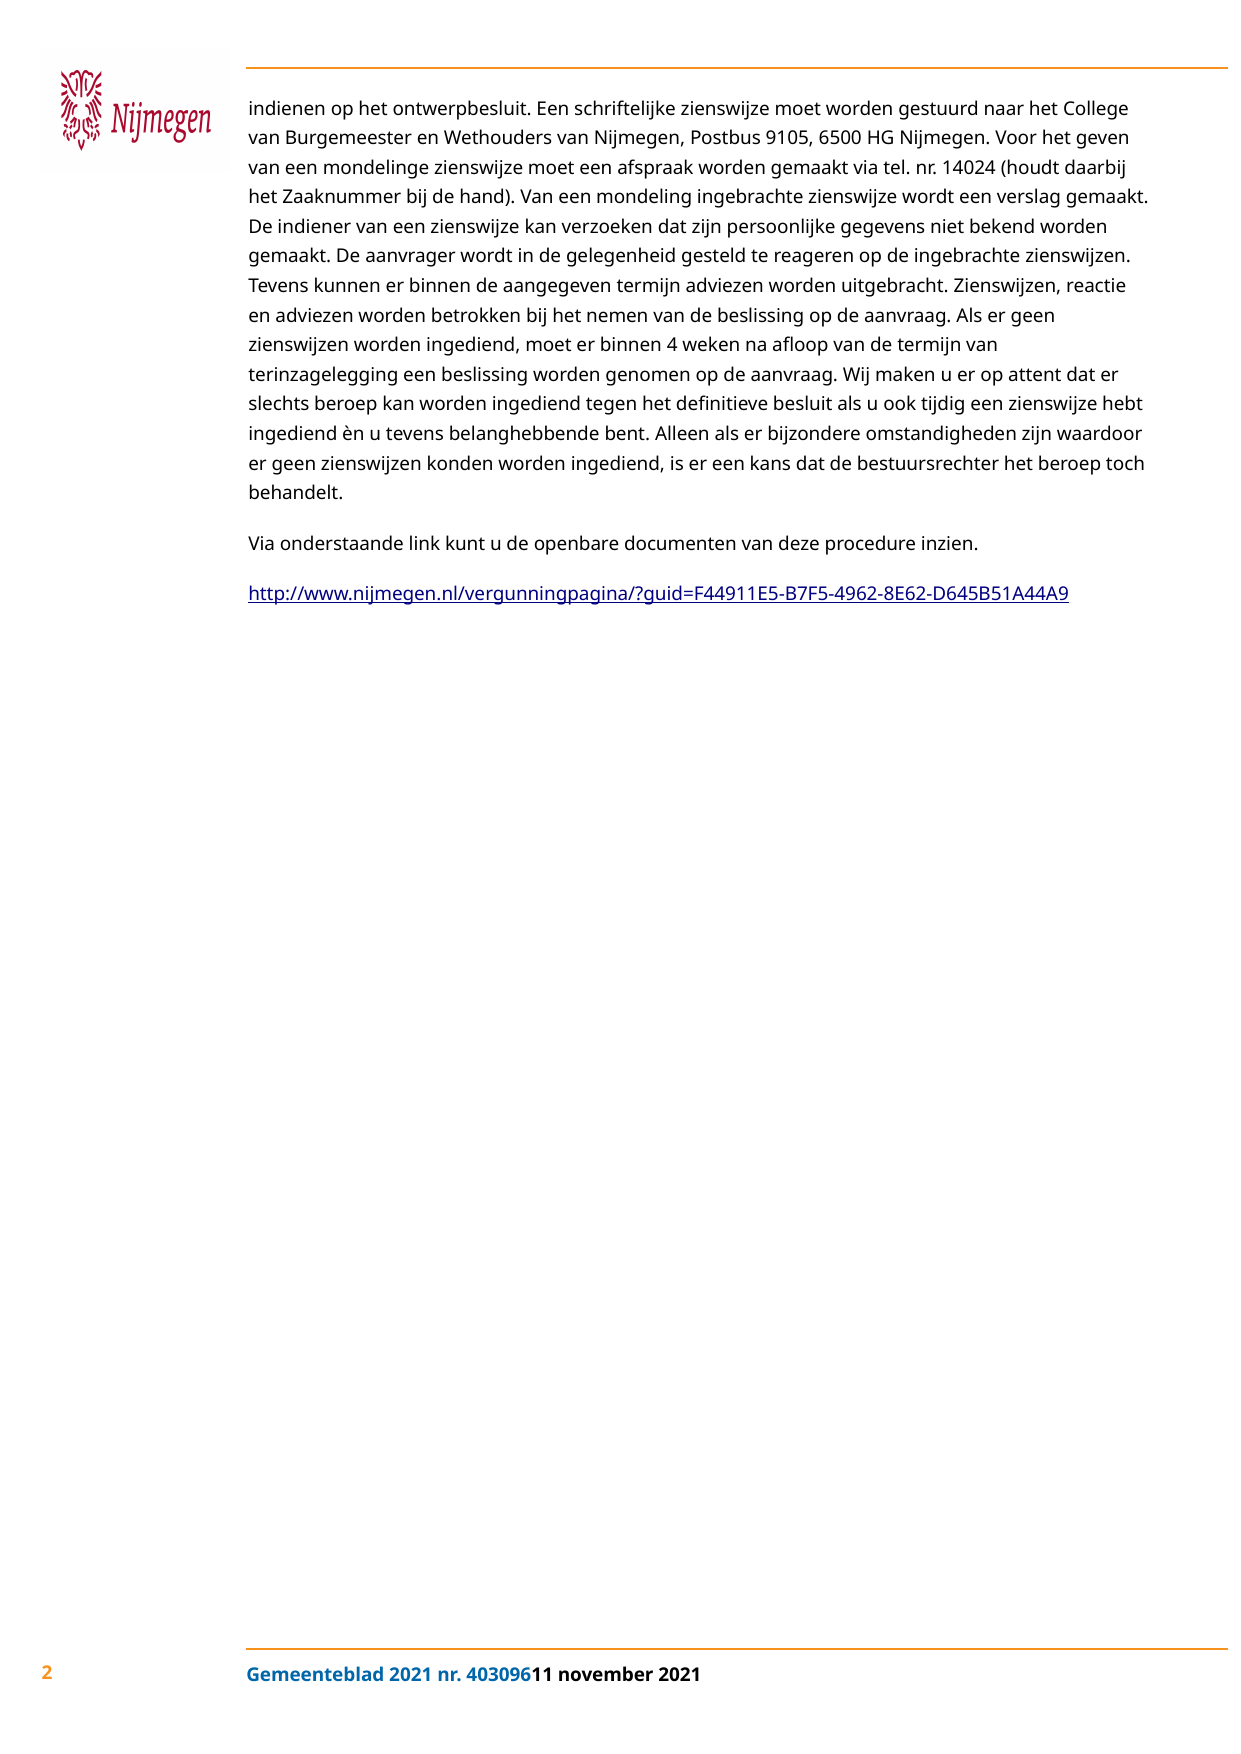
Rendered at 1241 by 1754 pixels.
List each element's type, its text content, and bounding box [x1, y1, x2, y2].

text Via onderstaande link kunt u de openbare documenten van deze procedure inzien. [248, 530, 1152, 556]
picture [41, 47, 231, 172]
text indienen op het ontwerpbesluit. Een schriftelijke zienswijze moet worden gestuurd naar het College van Burgemeester en Wethouders van Nijmegen, Postbus 9105, 6500 HG Nijmegen. Voor het geven van een mondelinge zienswijze moet een afspraak worden gemaakt via tel. nr. 14024 (houdt daarbij het Zaaknummer bij de hand). Van een mondeling ingebrachte zienswijze wordt een verslag gemaakt. De indiener van een zienswijze kan verzoeken dat zijn persoonlijke gegevens niet bekend worden gemaakt. De aanvrager wordt in de gelegenheid gesteld te reageren op de ingebrachte zienswijzen. Tevens kunnen er binnen de aangegeven termijn adviezen worden uitgebracht. Zienswijzen, reactie en adviezen worden betrokken bij het nemen van de beslissing op de aanvraag. Als er geen zienswijzen worden ingediend, moet er binnen 4 weken na afloop van de termijn van terinzagelegging een beslissing worden genomen op de aanvraag. Wij maken u er op attent dat er slechts beroep kan worden ingediend tegen het definitieve besluit als u ook tijdig een zienswijze hebt ingediend èn u tevens belanghebbende bent. Alleen als er bijzondere omstandigheden zijn waardoor er geen zienswijzen konden worden ingediend, is er een kans dat de bestuursrechter het beroep toch behandelt. [248, 95, 1152, 505]
text http://www.nijmegen.nl/vergunningpagina/?guid=F44911E5-B7F5-4962-8E62-D645B51A44A9 [248, 580, 1152, 606]
